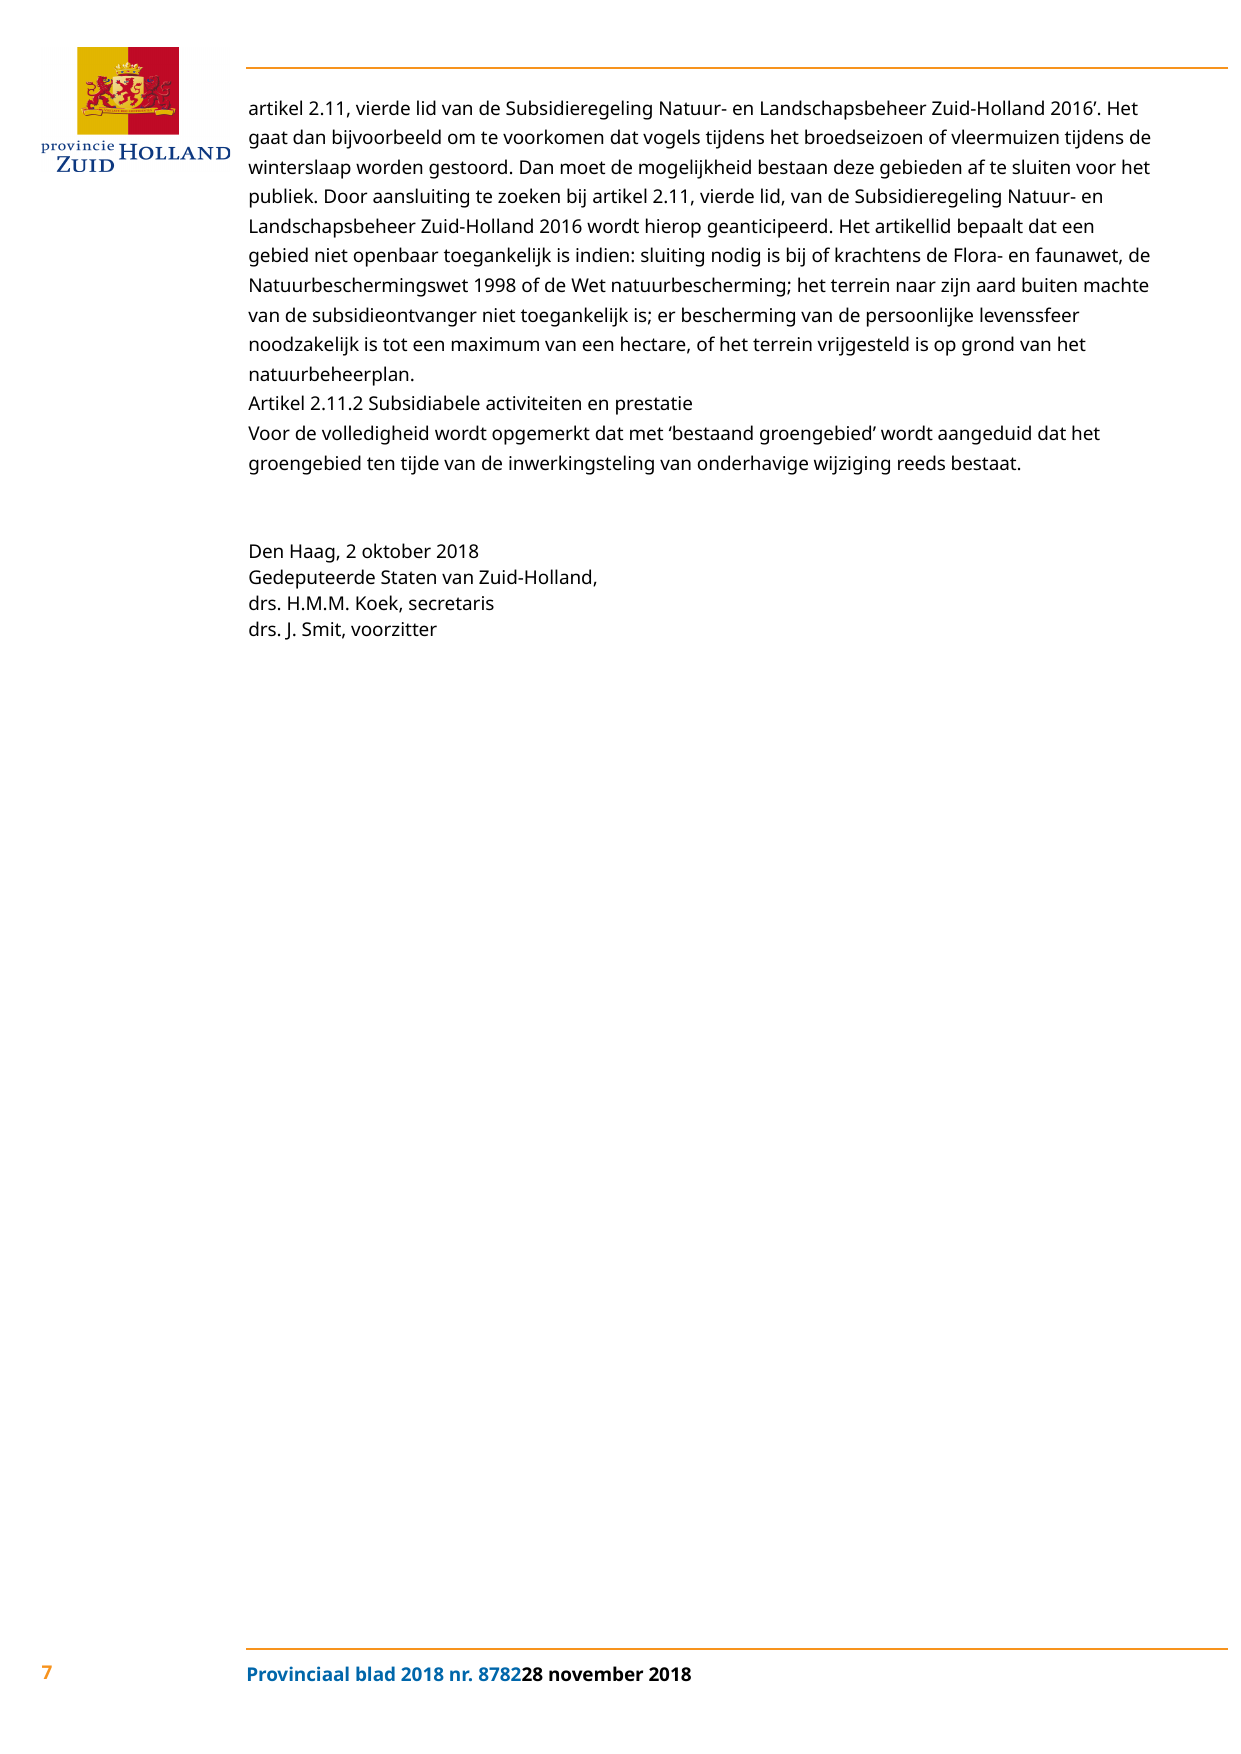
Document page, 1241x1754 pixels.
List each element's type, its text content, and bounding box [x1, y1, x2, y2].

text artikel 2.11, vierde lid van de Subsidieregeling Natuur- en Landschapsbeheer Zuid-Holland 2016’. Het gaat dan bijvoorbeeld om te voorkomen dat vogels tijdens het broedseizoen of vleermuizen tijdens de winterslaap worden gestoord. Dan moet de mogelijkheid bestaan deze gebieden af te sluiten voor het publiek. Door aansluiting te zoeken bij artikel 2.11, vierde lid, van de Subsidieregeling Natuur- en Landschapsbeheer Zuid-Holland 2016 wordt hierop geanticipeerd. Het artikellid bepaalt dat een gebied niet openbaar toegankelijk is indien: sluiting nodig is bij of krachtens de Flora- en faunawet, de Natuurbeschermingswet 1998 of de Wet natuurbescherming; het terrein naar zijn aard buiten machte van de subsidieontvanger niet toegankelijk is; er bescherming van de persoonlijke levenssfeer noodzakelijk is tot een maximum van een hectare, of het terrein vrijgesteld is op grond van het natuurbeheerplan. [248, 95, 1152, 387]
text drs. J. Smit, voorzitter [248, 616, 1152, 641]
text Gedeputeerde Staten van Zuid-Holland, [248, 564, 1152, 590]
picture [41, 47, 231, 172]
text Voor de volledigheid wordt opgemerkt dat met ‘bestaand groengebied’ wordt aangeduid dat het groengebied ten tijde van de inwerkingsteling van onderhavige wijziging reeds bestaat. [248, 420, 1152, 476]
text Artikel 2.11.2 Subsidiabele activiteiten en prestatie [248, 391, 1152, 416]
text drs. H.M.M. Koek, secretaris [248, 590, 1152, 616]
text Den Haag, 2 oktober 2018 [248, 538, 1152, 564]
